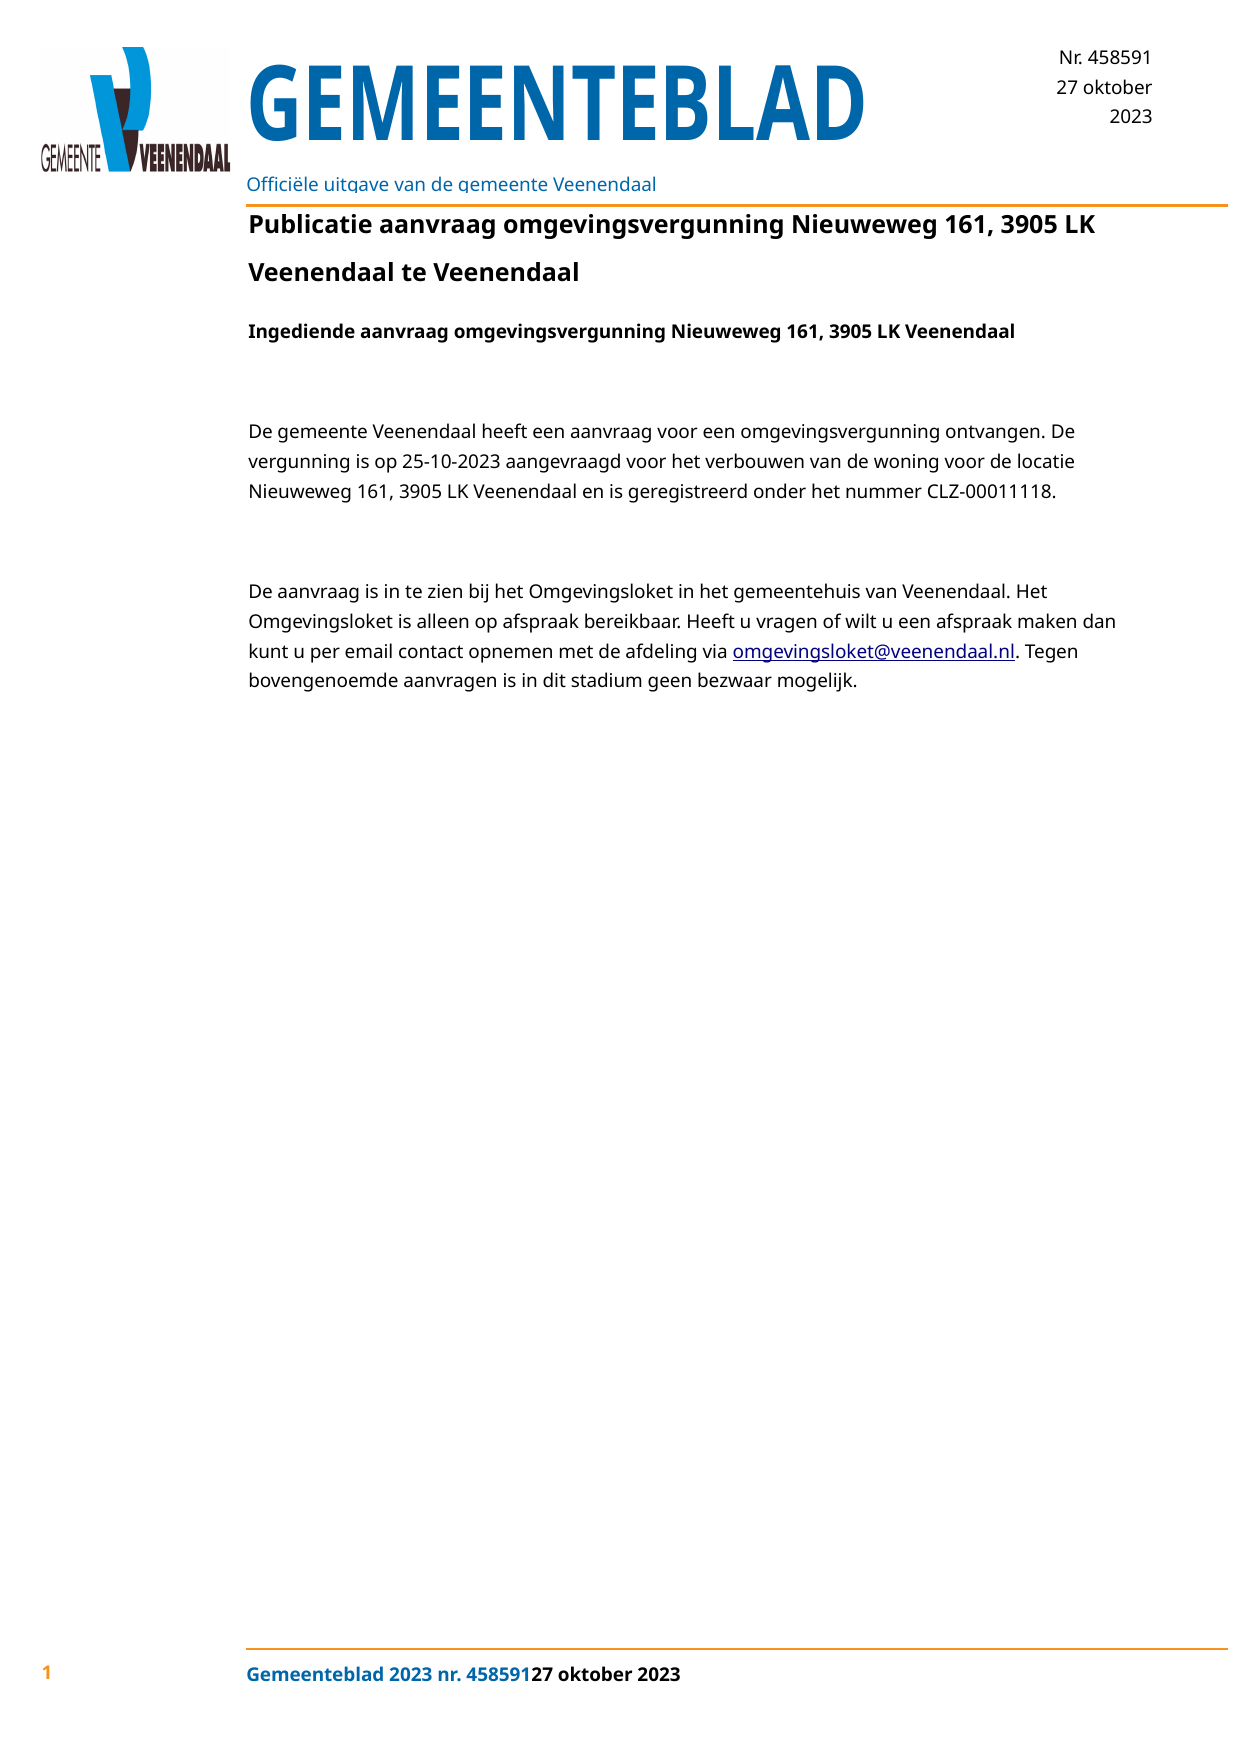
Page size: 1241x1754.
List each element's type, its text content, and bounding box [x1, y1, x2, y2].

text De aanvraag is in te zien bij het Omgevingsloket in het gemeentehuis van Veenendaal. Het Omgevingsloket is alleen op afspraak bereikbaar. Heeft u vragen of wilt u een afspraak maken dan kunt u per email contact opnemen met de afdeling via omgevingsloket@veenendaal.nl. Tegen bovengenoemde aanvragen is in dit stadium geen bezwaar mogelijk. [248, 579, 1152, 693]
text Ingediende aanvraag omgevingsvergunning Nieuweweg 161, 3905 LK Veenendaal [248, 318, 1152, 344]
text De gemeente Veenendaal heeft een aanvraag voor een omgevingsvergunning ontvangen. De vergunning is op 25-10-2023 aangevraagd voor het verbouwen van de woning voor de locatie Nieuweweg 161, 3905 LK Veenendaal en is geregistreerd onder het nummer CLZ-00011118. [248, 419, 1152, 504]
picture [41, 47, 130, 172]
picture [123, 47, 231, 172]
text Publicatie aanvraag omgevingsvergunning Nieuweweg 161, 3905 LK Veenendaal te Veenendaal [248, 207, 1152, 288]
